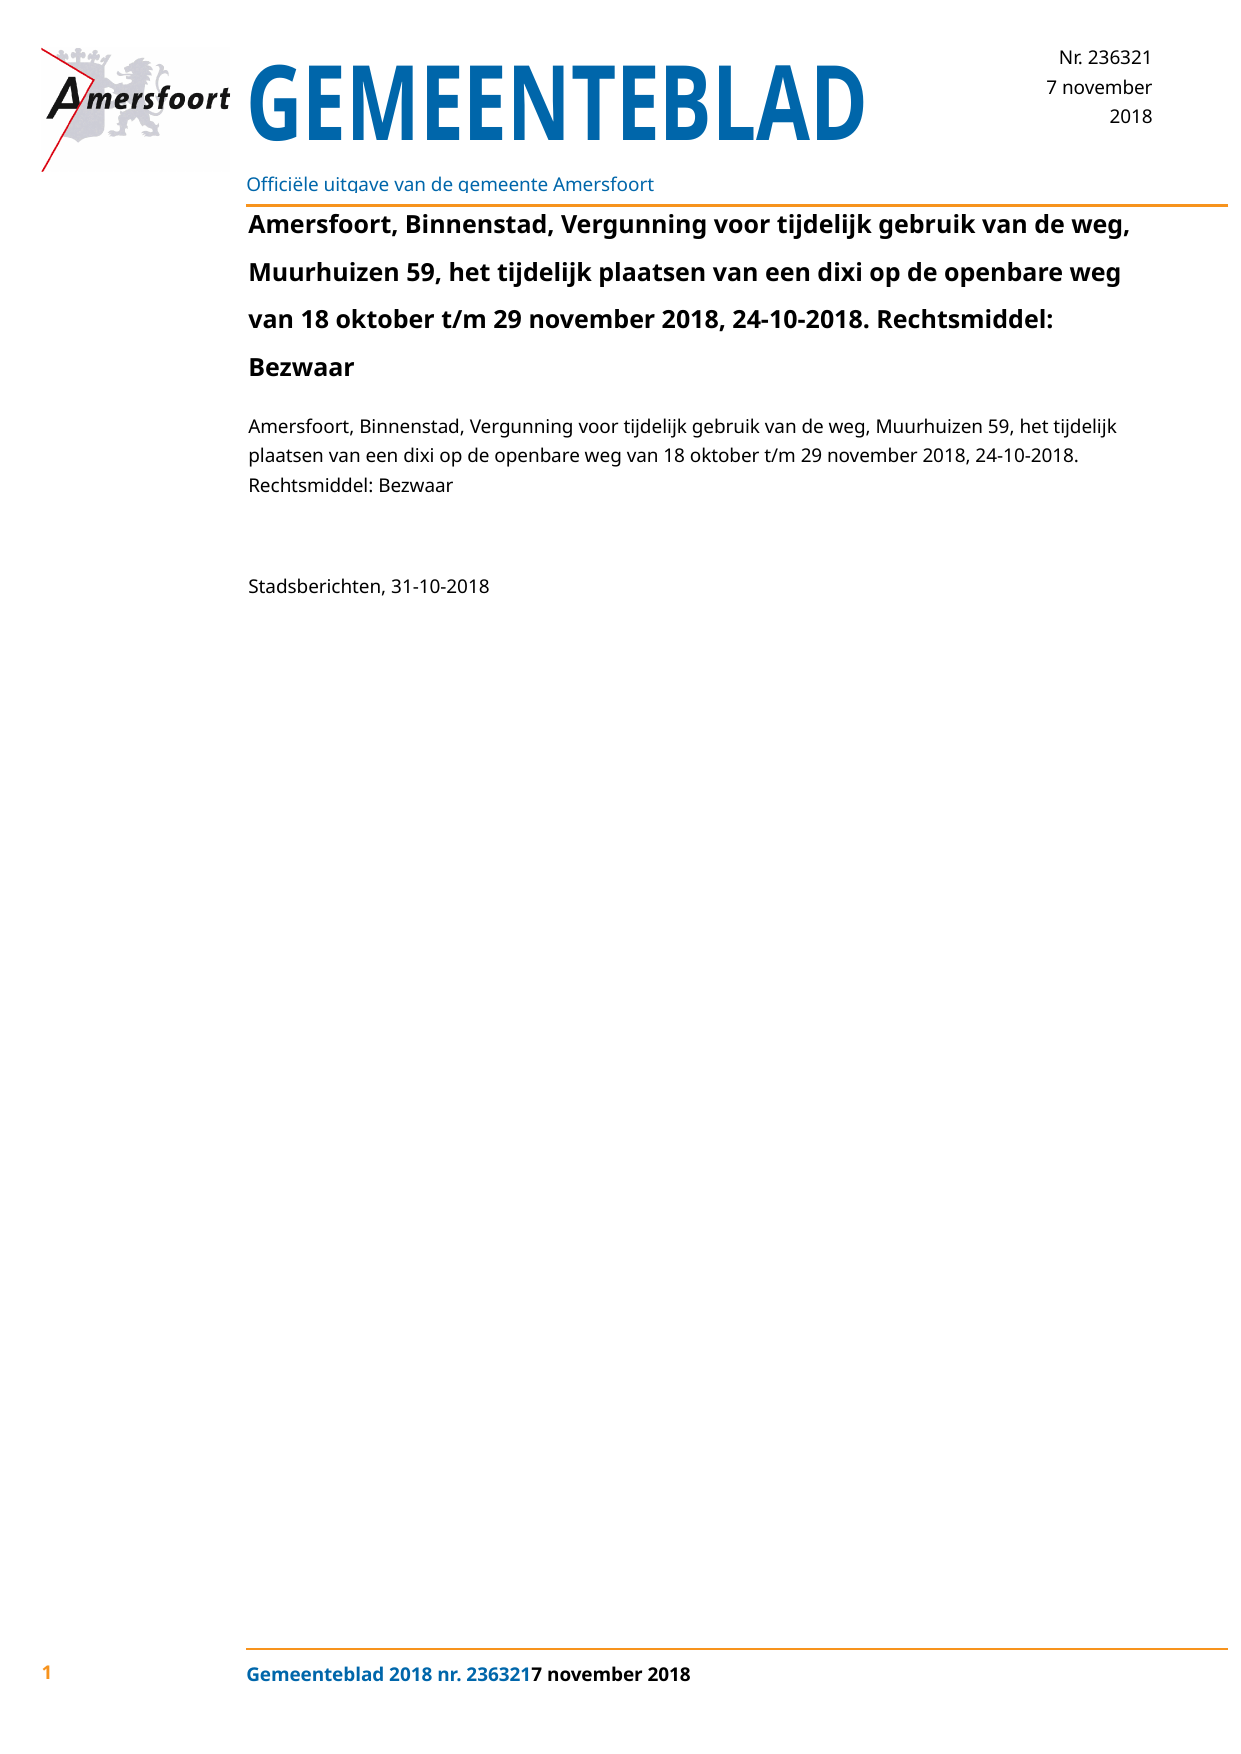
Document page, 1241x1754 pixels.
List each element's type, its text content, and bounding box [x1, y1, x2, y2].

picture [41, 47, 231, 172]
text Stadsberichten, 31-10-2018 [248, 573, 1152, 599]
text Amersfoort, Binnenstad, Vergunning voor tijdelijk gebruik van de weg, Muurhuizen 59, het tijdelijk plaatsen van een dixi op de openbare weg van 18 oktober t/m 29 november 2018, 24-10-2018. Rechtsmiddel: Bezwaar [248, 413, 1152, 498]
text Amersfoort, Binnenstad, Vergunning voor tijdelijk gebruik van de weg, Muurhuizen 59, het tijdelijk plaatsen van een dixi op de openbare weg van 18 oktober t/m 29 november 2018, 24-10-2018. Rechtsmiddel: Bezwaar [248, 207, 1152, 384]
